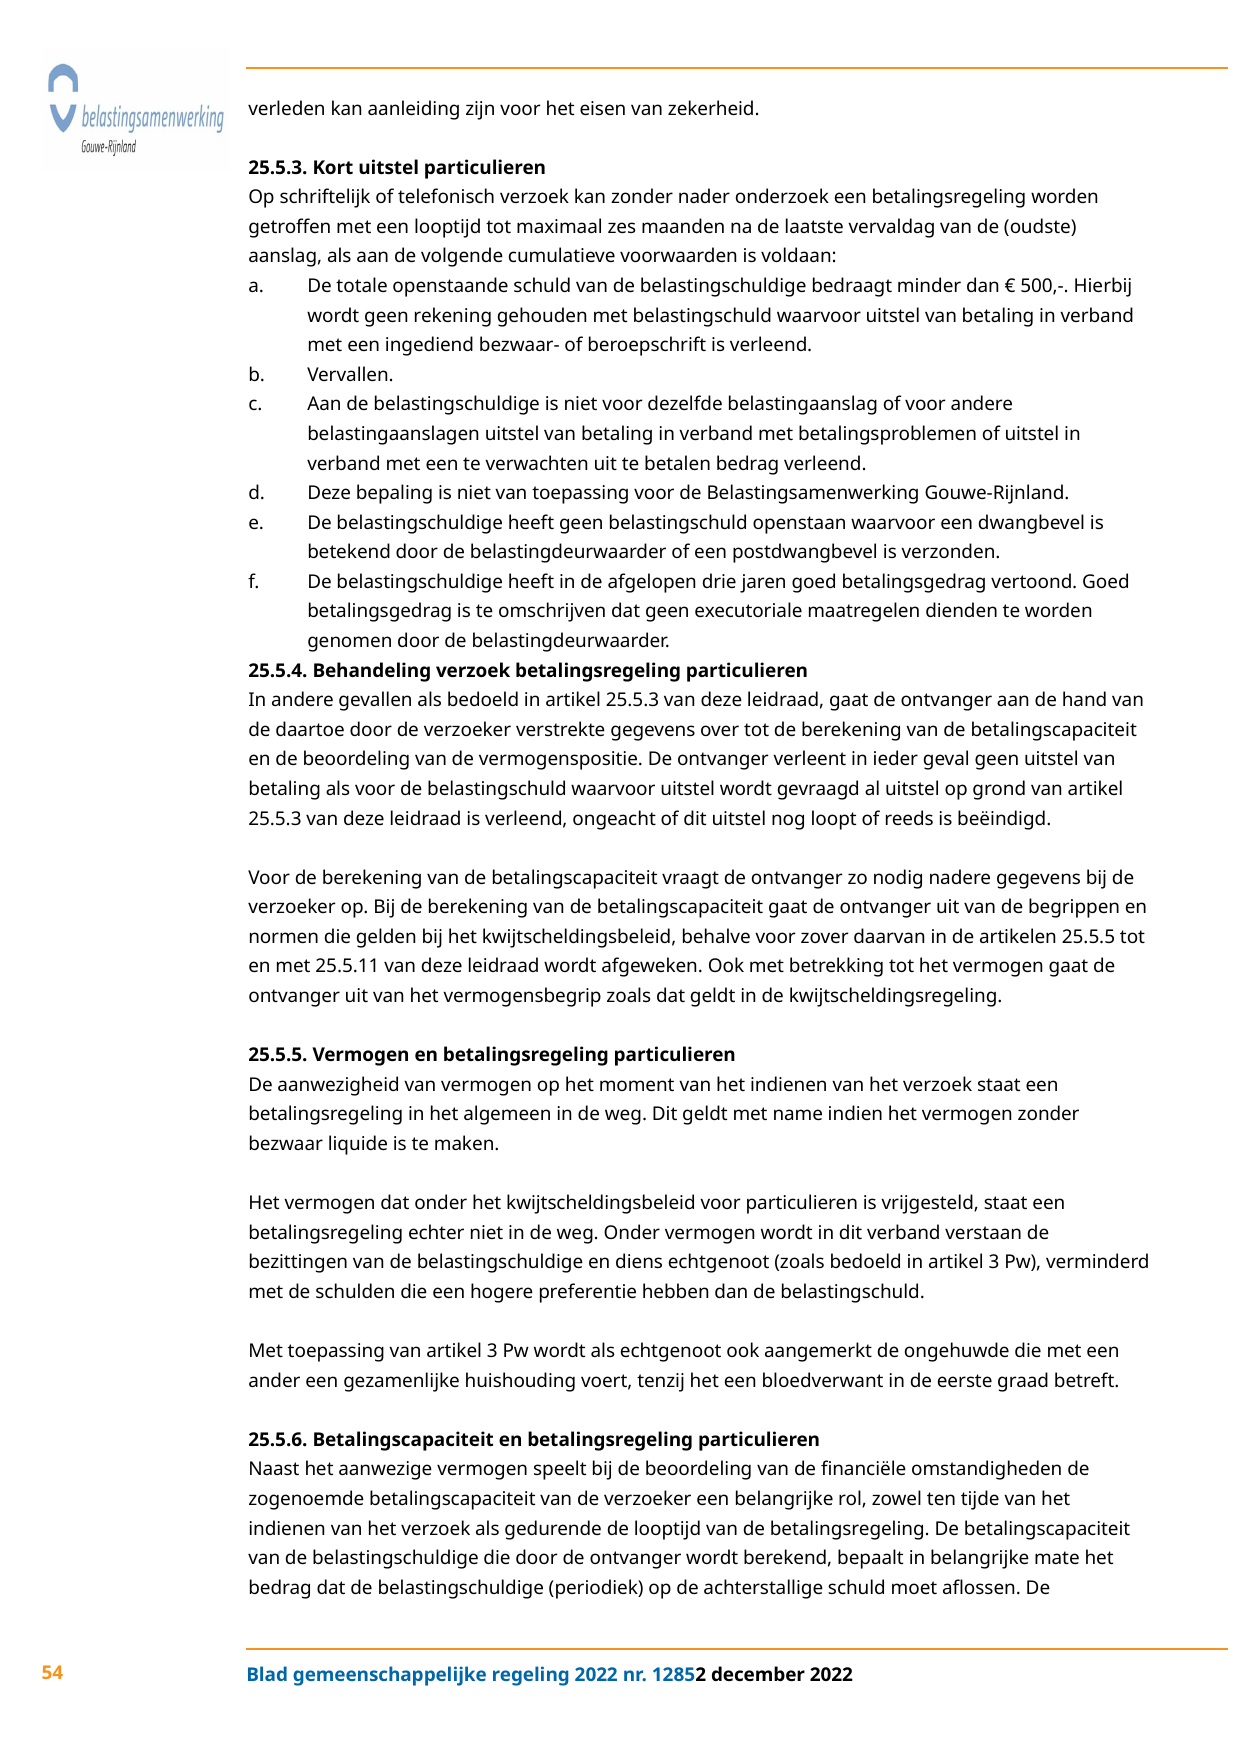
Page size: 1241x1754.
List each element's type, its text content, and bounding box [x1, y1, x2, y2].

text Met toepassing van artikel 3 Pw wordt als echtgenoot ook aangemerkt de ongehuwde die met een ander een gezamenlijke huishouding voert, tenzij het een bloedverwant in de eerste graad betreft. [248, 1337, 1152, 1393]
picture [41, 47, 231, 172]
list Deze bepaling is niet van toepassing voor de Belastingsamenwerking Gouwe-Rijnland. [248, 479, 1152, 505]
text Op schriftelijk of telefonisch verzoek kan zonder nader onderzoek een betalingsregeling worden getroffen met een looptijd tot maximaal zes maanden na de laatste vervaldag van de (oudste) aanslag, als aan de volgende cumulatieve voorwaarden is voldaan: [248, 183, 1152, 268]
text 25.5.5. Vermogen en betalingsregeling particulieren [248, 1041, 1152, 1067]
list Vervallen. [248, 361, 1152, 387]
list De belastingschuldige heeft geen belastingschuld openstaan waarvoor een dwangbevel is betekend door de belastingdeurwaarder of een postdwangbevel is verzonden. [248, 509, 1152, 564]
text Voor de berekening van de betalingscapaciteit vraagt de ontvanger zo nodig nadere gegevens bij de verzoeker op. Bij de berekening van de betalingscapaciteit gaat de ontvanger uit van de begrippen en normen die gelden bij het kwijtscheldingsbeleid, behalve voor zover daarvan in de artikelen 25.5.5 tot en met 25.5.11 van deze leidraad wordt afgeweken. Ook met betrekking tot het vermogen gaat de ontvanger uit van het vermogensbegrip zoals dat geldt in de kwijtscheldingsregeling. [248, 864, 1152, 1008]
text 25.5.3. Kort uitstel particulieren [248, 154, 1152, 180]
list De totale openstaande schuld van de belastingschuldige bedraagt minder dan € 500,-. Hierbij wordt geen rekening gehouden met belastingschuld waarvoor uitstel van betaling in verband met een ingediend bezwaar- of beroepschrift is verleend. [248, 272, 1152, 357]
text 25.5.4. Behandeling verzoek betalingsregeling particulieren [248, 657, 1152, 683]
text In andere gevallen als bedoeld in artikel 25.5.3 van deze leidraad, gaat de ontvanger aan de hand van de daartoe door de verzoeker verstrekte gegevens over tot de berekening van de betalingscapaciteit en de beoordeling van de vermogenspositie. De ontvanger verleent in ieder geval geen uitstel van betaling als voor de belastingschuld waarvoor uitstel wordt gevraagd al uitstel op grond van artikel 25.5.3 van deze leidraad is verleend, ongeacht of dit uitstel nog loopt of reeds is beëindigd. [248, 686, 1152, 831]
list Aan de belastingschuldige is niet voor dezelfde belastingaanslag of voor andere belastingaanslagen uitstel van betaling in verband met betalingsproblemen of uitstel in verband met een te verwachten uit te betalen bedrag verleend. [248, 391, 1152, 476]
text verleden kan aanleiding zijn voor het eisen van zekerheid. [248, 95, 1152, 121]
list De belastingschuldige heeft in de afgelopen drie jaren goed betalingsgedrag vertoond. Goed betalingsgedrag is te omschrijven dat geen executoriale maatregelen dienden te worden genomen door de belastingdeurwaarder. [248, 568, 1152, 653]
text Het vermogen dat onder het kwijtscheldingsbeleid voor particulieren is vrijgesteld, staat een betalingsregeling echter niet in de weg. Onder vermogen wordt in dit verband verstaan de bezittingen van de belastingschuldige en diens echtgenoot (zoals bedoeld in artikel 3 Pw), verminderd met de schulden die een hogere preferentie hebben dan de belastingschuld. [248, 1189, 1152, 1304]
text 25.5.6. Betalingscapaciteit en betalingsregeling particulieren [248, 1426, 1152, 1452]
text De aanwezigheid van vermogen op het moment van het indienen van het verzoek staat een betalingsregeling in het algemeen in de weg. Dit geldt met name indien het vermogen zonder bezwaar liquide is te maken. [248, 1071, 1152, 1156]
text Naast het aanwezige vermogen speelt bij de beoordeling van de financiële omstandigheden de zogenoemde betalingscapaciteit van de verzoeker een belangrijke rol, zowel ten tijde van het indienen van het verzoek als gedurende de looptijd van de betalingsregeling. De betalingscapaciteit van de belastingschuldige die door de ontvanger wordt berekend, bepaalt in belangrijke mate het bedrag dat de belastingschuldige (periodiek) op de achterstallige schuld moet aflossen. De [248, 1456, 1152, 1600]
